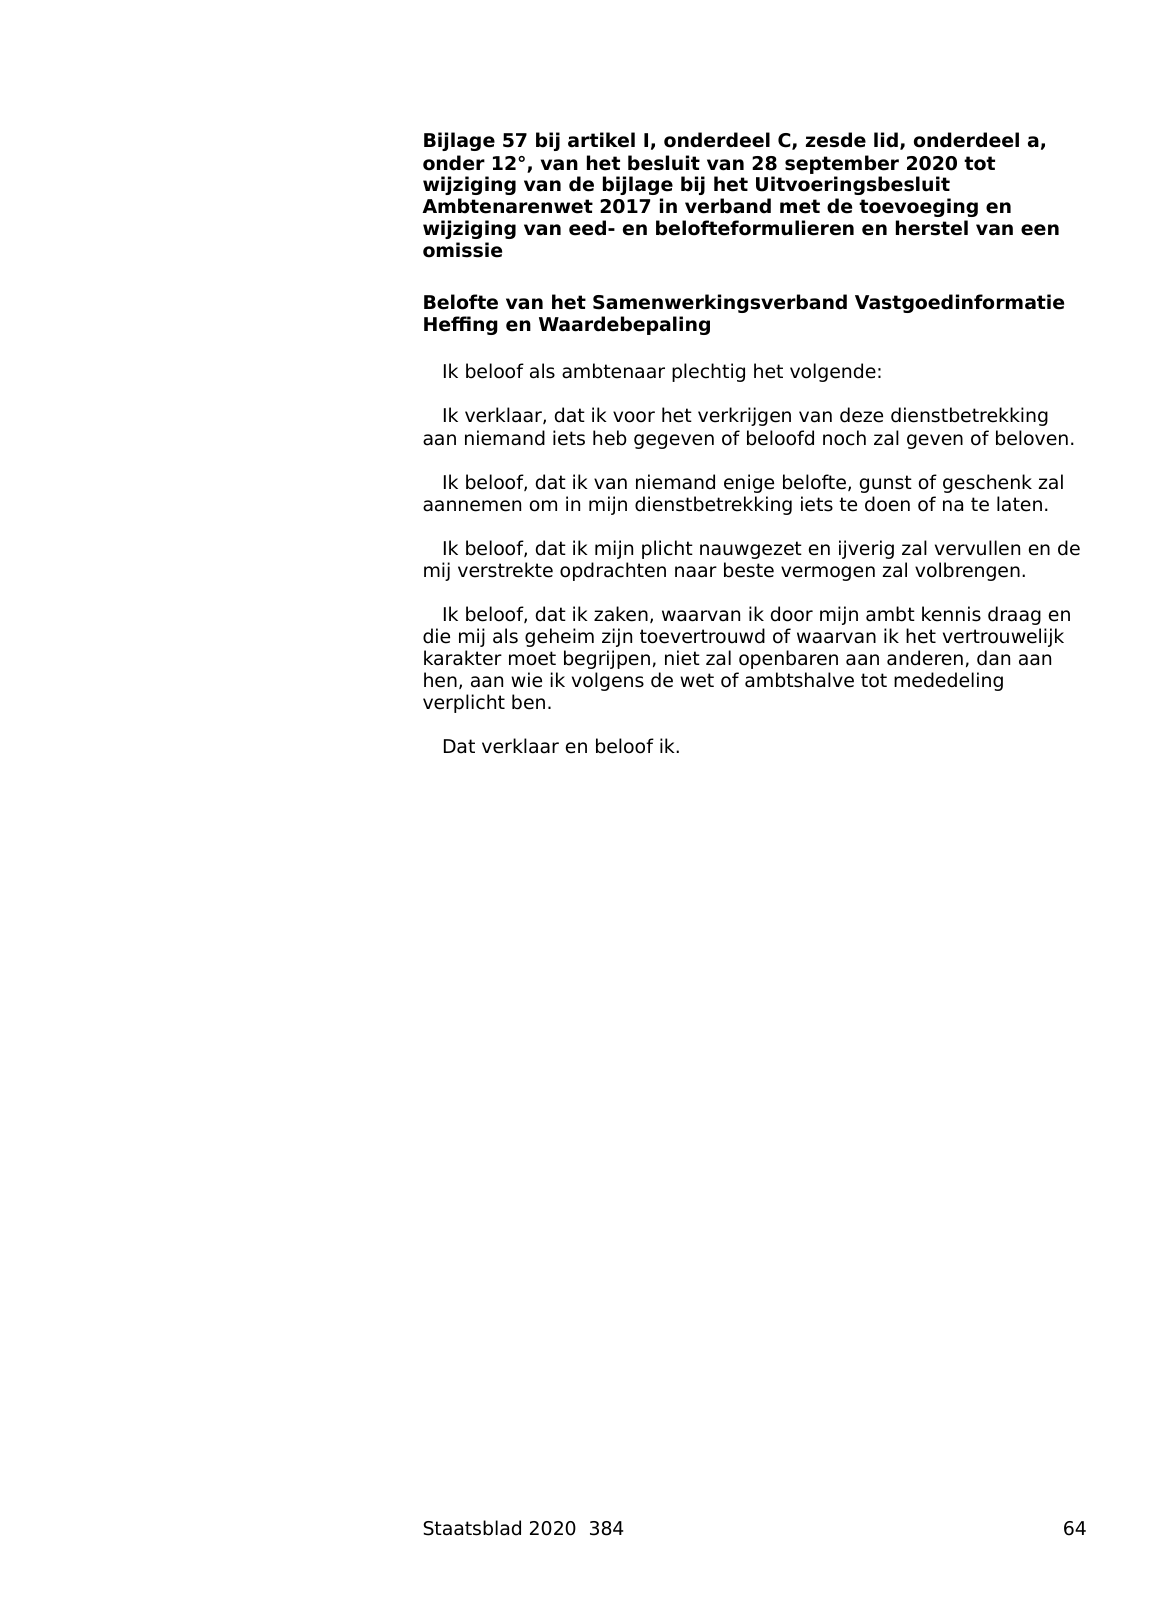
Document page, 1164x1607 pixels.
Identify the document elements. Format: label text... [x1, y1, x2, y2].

subtitle Belofte van het Samenwerkingsverband Vastgoedinformatie Heffing en Waardebepaling [422, 292, 1087, 336]
text Ik beloof, dat ik mijn plicht nauwgezet en ijverig zal vervullen en de mij verstrekte opdrachten naar beste vermogen zal volbrengen. [422, 538, 1087, 582]
text Ik beloof als ambtenaar plechtig het volgende: [422, 361, 1087, 383]
text Ik beloof, dat ik zaken, waarvan ik door mijn ambt kennis draag en die mij als geheim zijn toevertrouwd of waarvan ik het vertrouwelijk karakter moet begrijpen, niet zal openbaren aan anderen, dan aan hen, aan wie ik volgens de wet of ambtshalve tot mededeling verplicht ben. [422, 604, 1087, 714]
text Ik verklaar, dat ik voor het verkrijgen van deze dienstbetrekking aan niemand iets heb gegeven of beloofd noch zal geven of beloven. [422, 405, 1087, 449]
text Dat verklaar en beloof ik. [422, 736, 1087, 758]
subtitle Bijlage 57 bij artikel I, onderdeel C, zesde lid, onderdeel a, onder 12°, van het besluit van 28 september 2020 tot wijziging van de bijlage bij het Uitvoeringsbesluit Ambtenarenwet 2017 in verband met de toevoeging en wijziging van eed- en belofteformulieren en herstel van een omissie [422, 130, 1087, 262]
text Ik beloof, dat ik van niemand enige belofte, gunst of geschenk zal aannemen om in mijn dienstbetrekking iets te doen of na te laten. [422, 472, 1087, 516]
